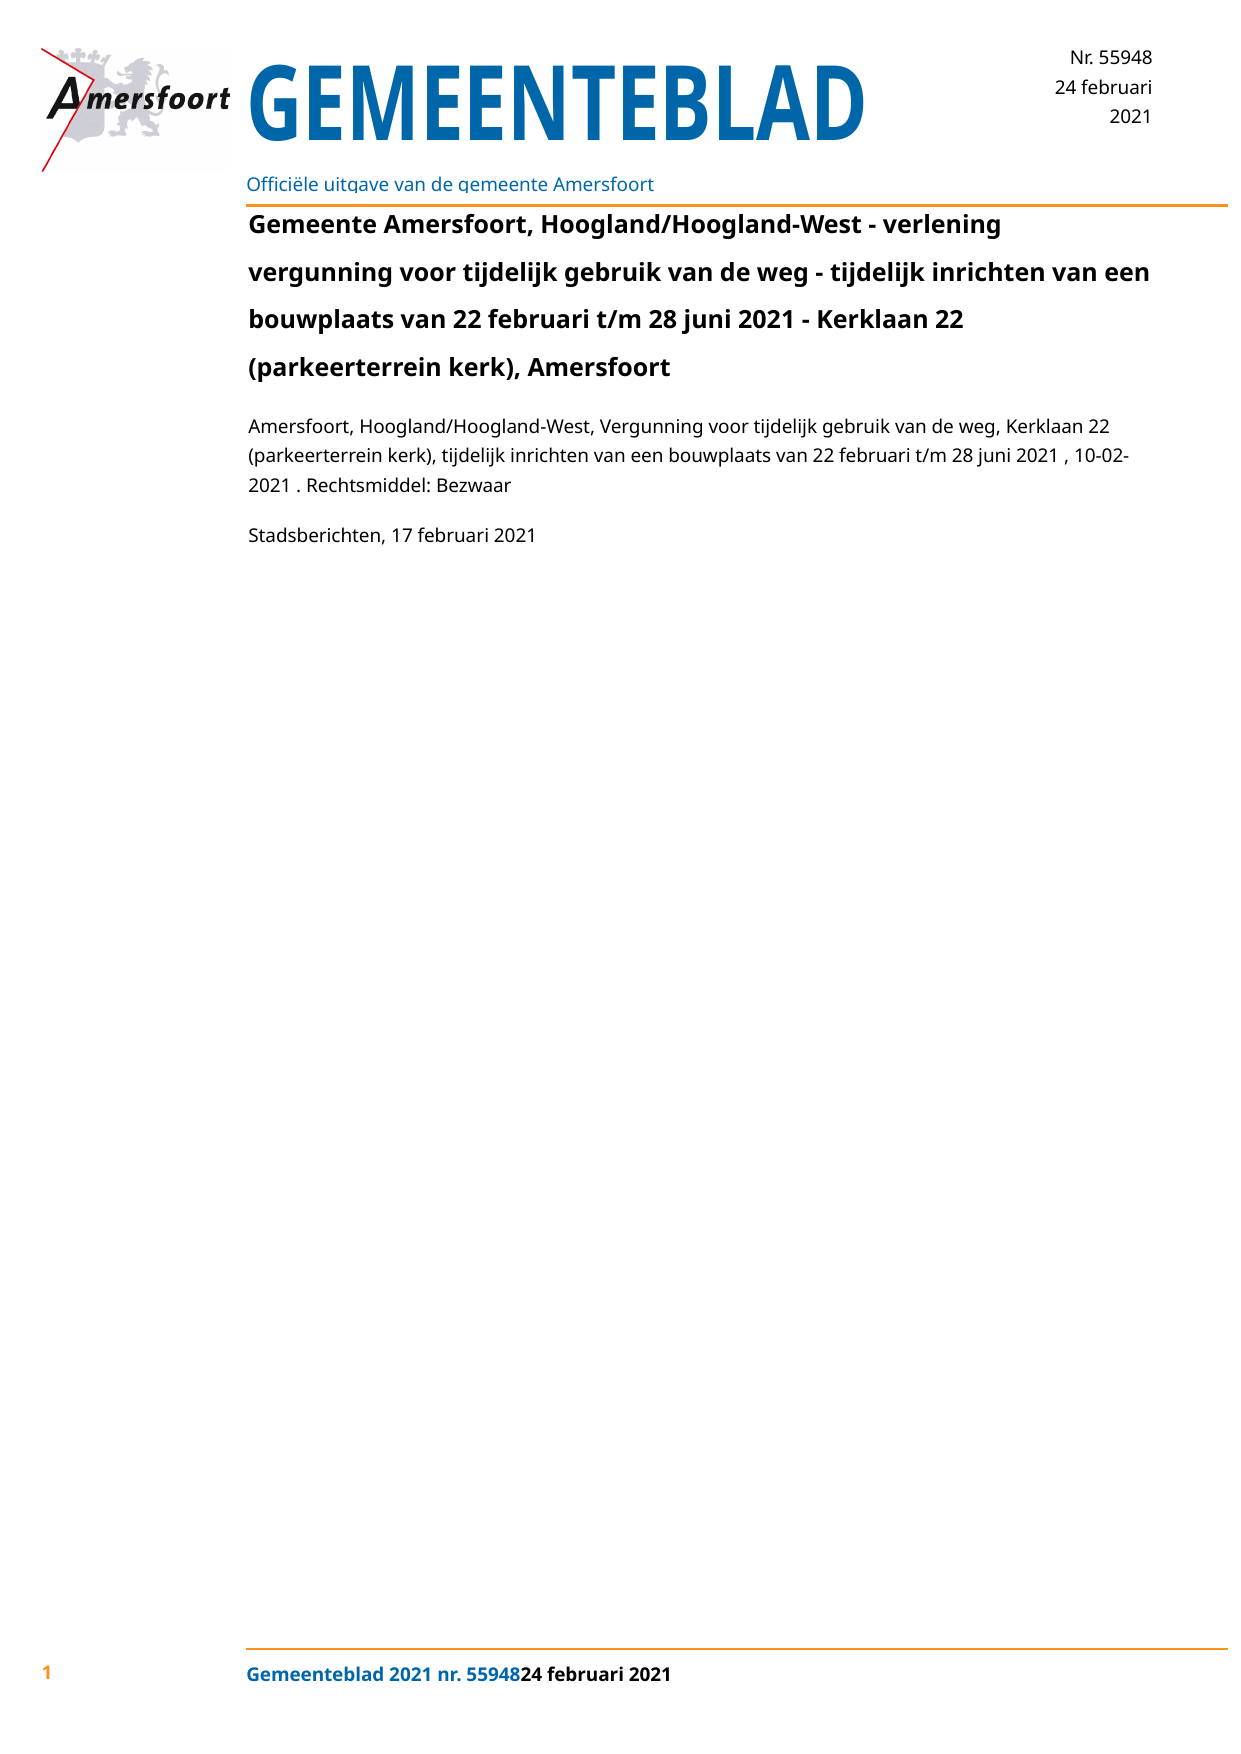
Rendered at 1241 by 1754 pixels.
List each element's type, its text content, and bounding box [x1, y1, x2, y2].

text Amersfoort, Hoogland/Hoogland-West, Vergunning voor tijdelijk gebruik van de weg, Kerklaan 22 (parkeerterrein kerk), tijdelijk inrichten van een bouwplaats van 22 februari t/m 28 juni 2021 , 10-02-2021 . Rechtsmiddel: Bezwaar [248, 413, 1152, 498]
text Gemeente Amersfoort, Hoogland/Hoogland-West - verlening vergunning voor tijdelijk gebruik van de weg - tijdelijk inrichten van een bouwplaats van 22 februari t/m 28 juni 2021 - Kerklaan 22 (parkeerterrein kerk), Amersfoort [248, 207, 1152, 384]
picture [41, 47, 231, 172]
text Stadsberichten, 17 februari 2021 [248, 523, 1152, 548]
